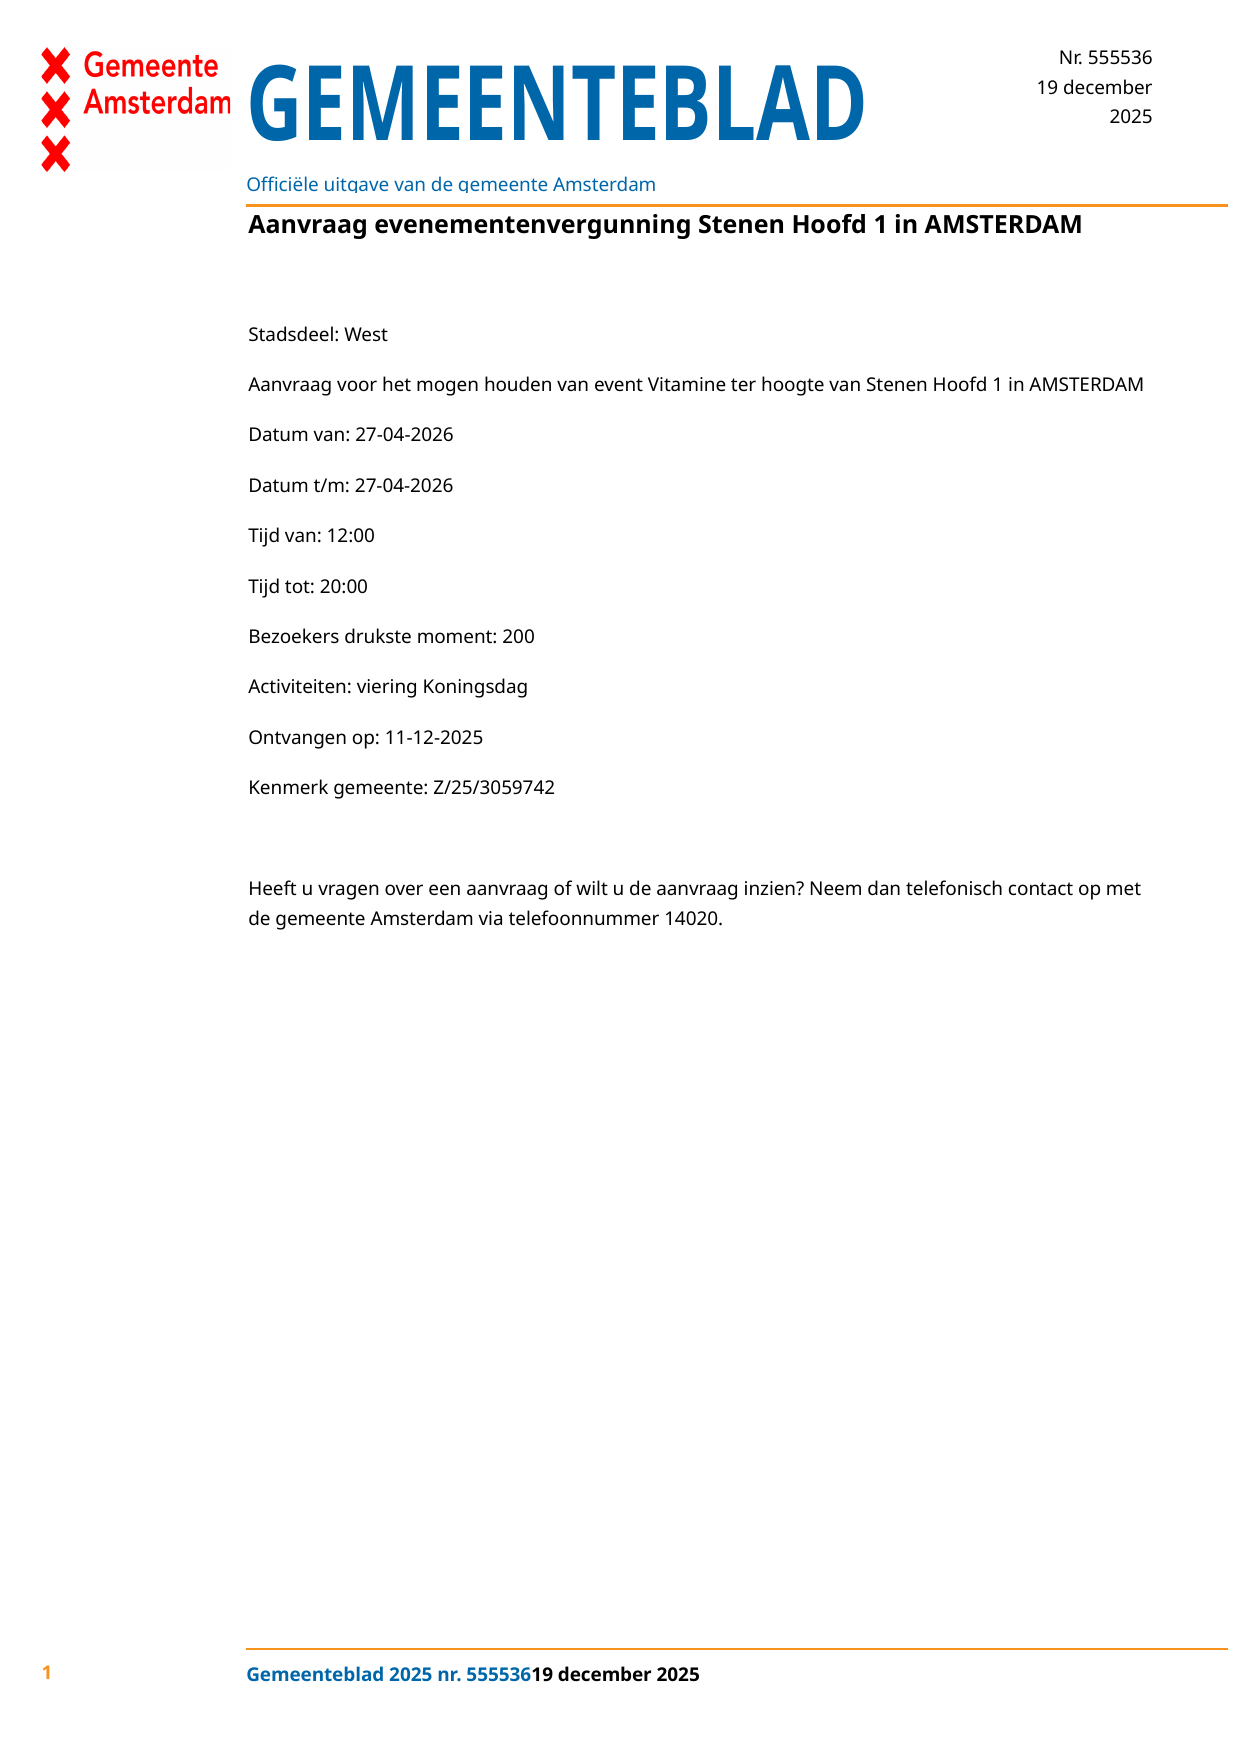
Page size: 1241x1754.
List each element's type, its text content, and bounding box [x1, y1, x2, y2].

text Aanvraag voor het mogen houden van event Vitamine ter hoogte van Stenen Hoofd 1 in AMSTERDAM [248, 371, 1152, 397]
text Bezoekers drukste moment: 200 [248, 623, 1152, 649]
text Ontvangen op: 11-12-2025 [248, 724, 1152, 750]
text Datum t/m: 27-04-2026 [248, 472, 1152, 498]
text Kenmerk gemeente: Z/25/3059742 [248, 774, 1152, 800]
text Aanvraag evenementenvergunning Stenen Hoofd 1 in AMSTERDAM [248, 207, 1152, 241]
text Activiteiten: viering Koningsdag [248, 674, 1152, 699]
text Heeft u vragen over een aanvraag of wilt u de aanvraag inzien? Neem dan telefonisch contact op met de gemeente Amsterdam via telefoonnummer 14020. [248, 875, 1152, 931]
text Datum van: 27-04-2026 [248, 422, 1152, 447]
picture [41, 47, 231, 172]
text Tijd van: 12:00 [248, 522, 1152, 548]
text Tijd tot: 20:00 [248, 573, 1152, 598]
text Stadsdeel: West [248, 321, 1152, 346]
